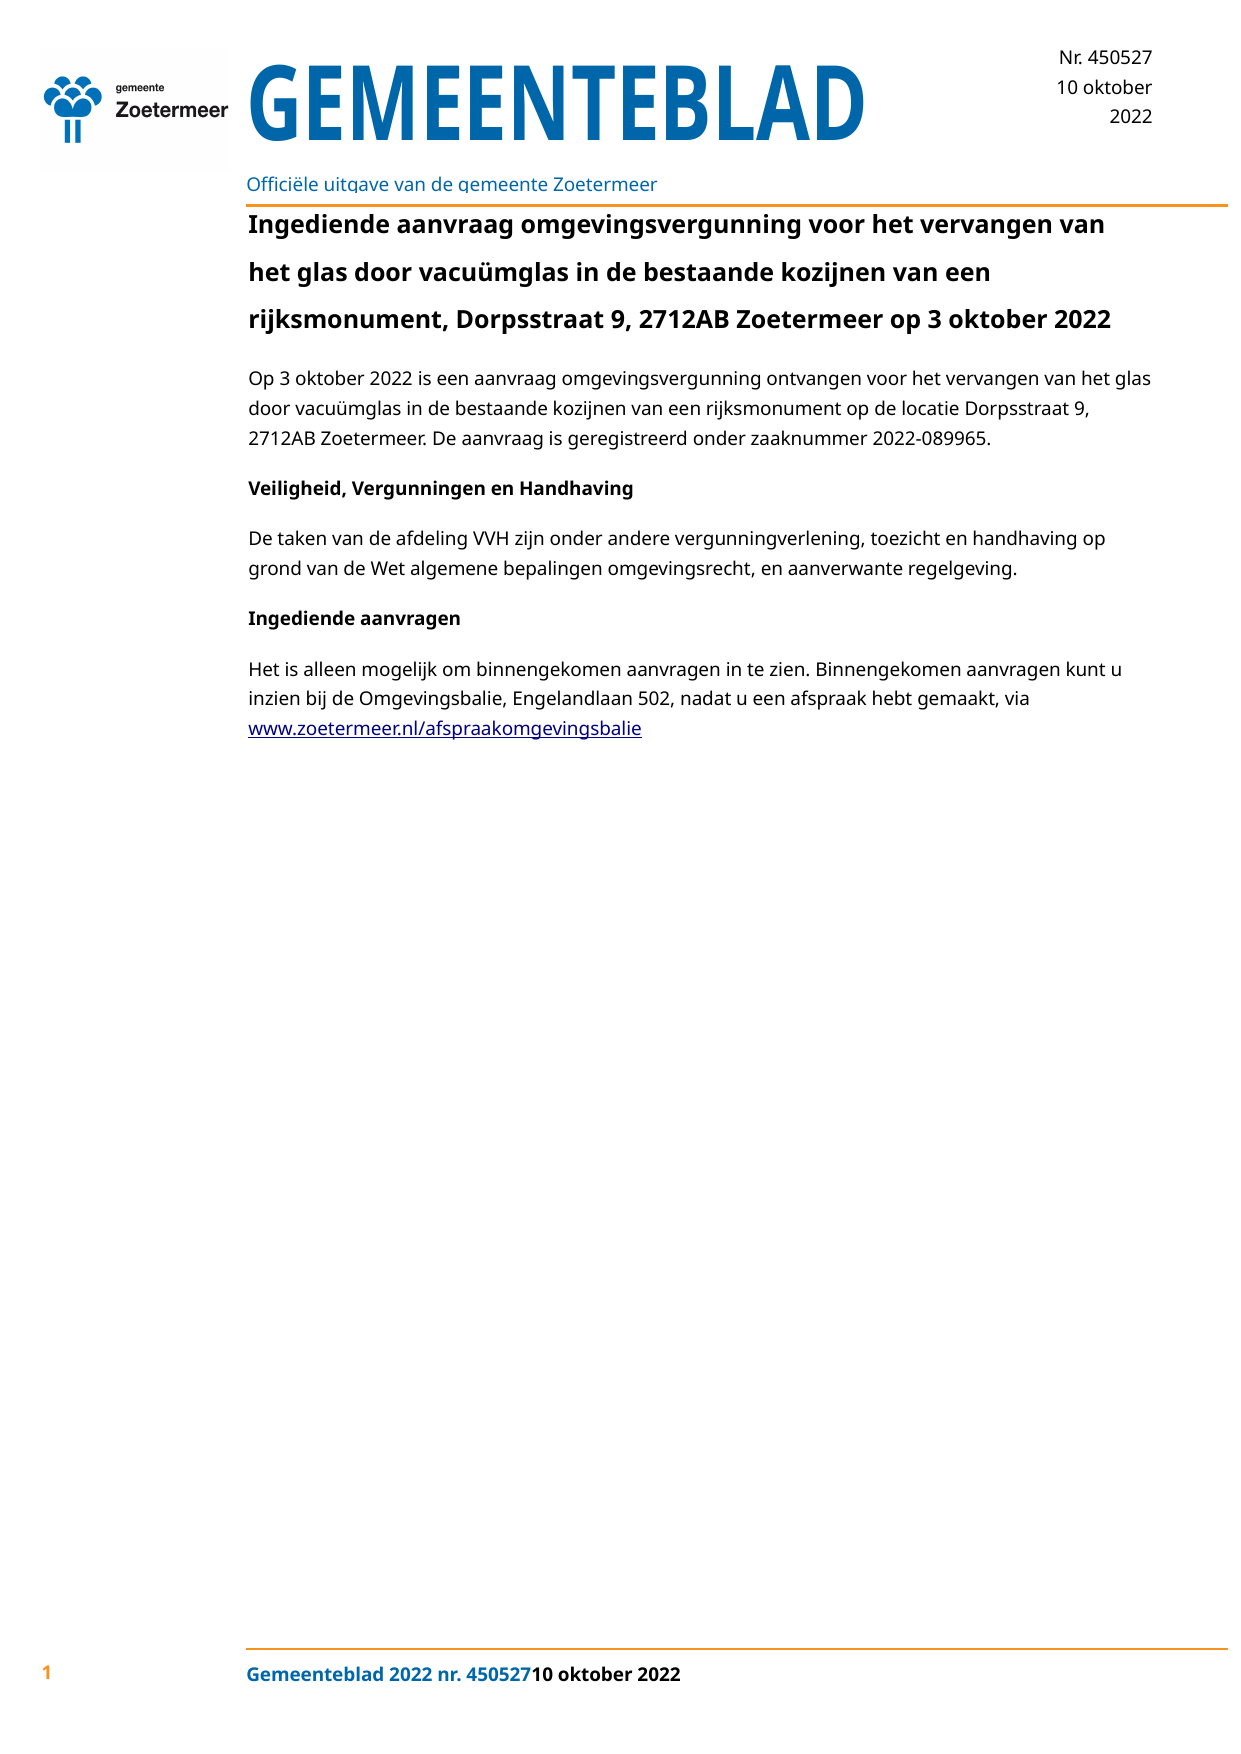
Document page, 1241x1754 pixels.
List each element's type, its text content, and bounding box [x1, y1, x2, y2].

picture [41, 47, 231, 172]
text Het is alleen mogelijk om binnengekomen aanvragen in te zien. Binnengekomen aanvragen kunt u inzien bij de Omgevingsbalie, Engelandlaan 502, nadat u een afspraak hebt gemaakt, via www.zoetermeer.nl/afspraakomgevingsbalie [248, 656, 1152, 741]
text De taken van de afdeling VVH zijn onder andere vergunningverlening, toezicht en handhaving op grond van de Wet algemene bepalingen omgevingsrecht, en aanverwante regelgeving. [248, 526, 1152, 581]
text Ingediende aanvragen [248, 606, 1152, 631]
text Veiligheid, Vergunningen en Handhaving [248, 475, 1152, 501]
text Op 3 oktober 2022 is een aanvraag omgevingsvergunning ontvangen voor het vervangen van het glas door vacuümglas in de bestaande kozijnen van een rijksmonument op de locatie Dorpsstraat 9, 2712AB Zoetermeer. De aanvraag is geregistreerd onder zaaknummer 2022-089965. [248, 366, 1152, 450]
text Ingediende aanvraag omgevingsvergunning voor het vervangen van het glas door vacuümglas in de bestaande kozijnen van een rijksmonument, Dorpsstraat 9, 2712AB Zoetermeer op 3 oktober 2022 [248, 207, 1152, 336]
